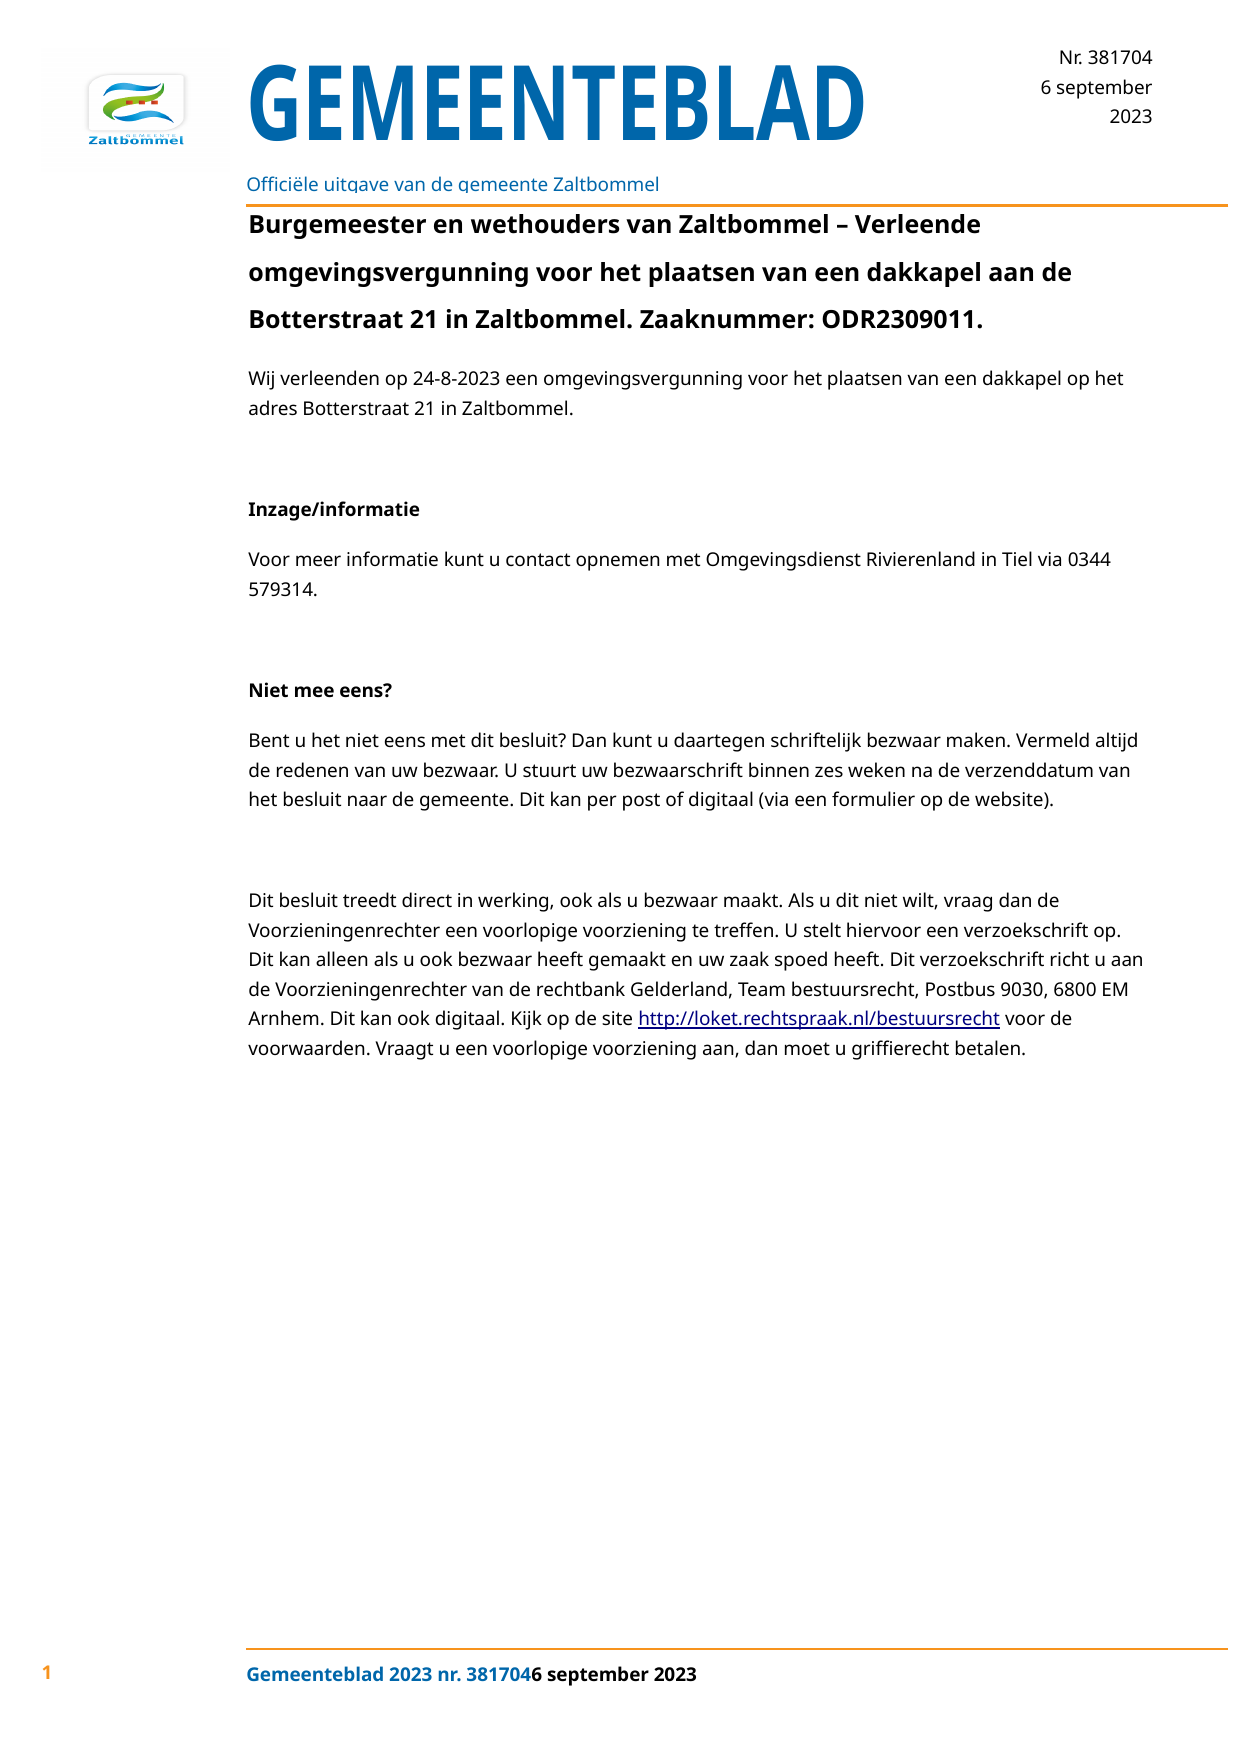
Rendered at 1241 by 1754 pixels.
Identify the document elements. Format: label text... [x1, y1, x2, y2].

text Inzage/informatie [248, 496, 1152, 522]
text Dit besluit treedt direct in werking, ook als u bezwaar maakt. Als u dit niet wilt, vraag dan de Voorzieningenrechter een voorlopige voorziening te treffen. U stelt hiervoor een verzoekschrift op. Dit kan alleen als u ook bezwaar heeft gemaakt en uw zaak spoed heeft. Dit verzoekschrift richt u aan de Voorzieningenrechter van de rechtbank Gelderland, Team bestuursrecht, Postbus 9030, 6800 EM Arnhem. Dit kan ook digitaal. Kijk op de site http://loket.rechtspraak.nl/bestuursrecht voor de voorwaarden. Vraagt u een voorlopige voorziening aan, dan moet u griffierecht betalen. [248, 887, 1152, 1061]
text Bent u het niet eens met dit besluit? Dan kunt u daartegen schriftelijk bezwaar maken. Vermeld altijd de redenen van uw bezwaar. U stuurt uw bezwaarschrift binnen zes weken na de verzenddatum van het besluit naar de gemeente. Dit kan per post of digitaal (via een formulier op de website). [248, 727, 1152, 812]
text Burgemeester en wethouders van Zaltbommel – Verleende omgevingsvergunning voor het plaatsen van een dakkapel aan de Botterstraat 21 in Zaltbommel. Zaaknummer: ODR2309011. [248, 207, 1152, 336]
text Wij verleenden op 24-8-2023 een omgevingsvergunning voor het plaatsen van een dakkapel op het adres Botterstraat 21 in Zaltbommel. [248, 366, 1152, 421]
text Voor meer informatie kunt u contact opnemen met Omgevingsdienst Rivierenland in Tiel via 0344 579314. [248, 546, 1152, 602]
picture [41, 47, 231, 172]
text Niet mee eens? [248, 677, 1152, 702]
